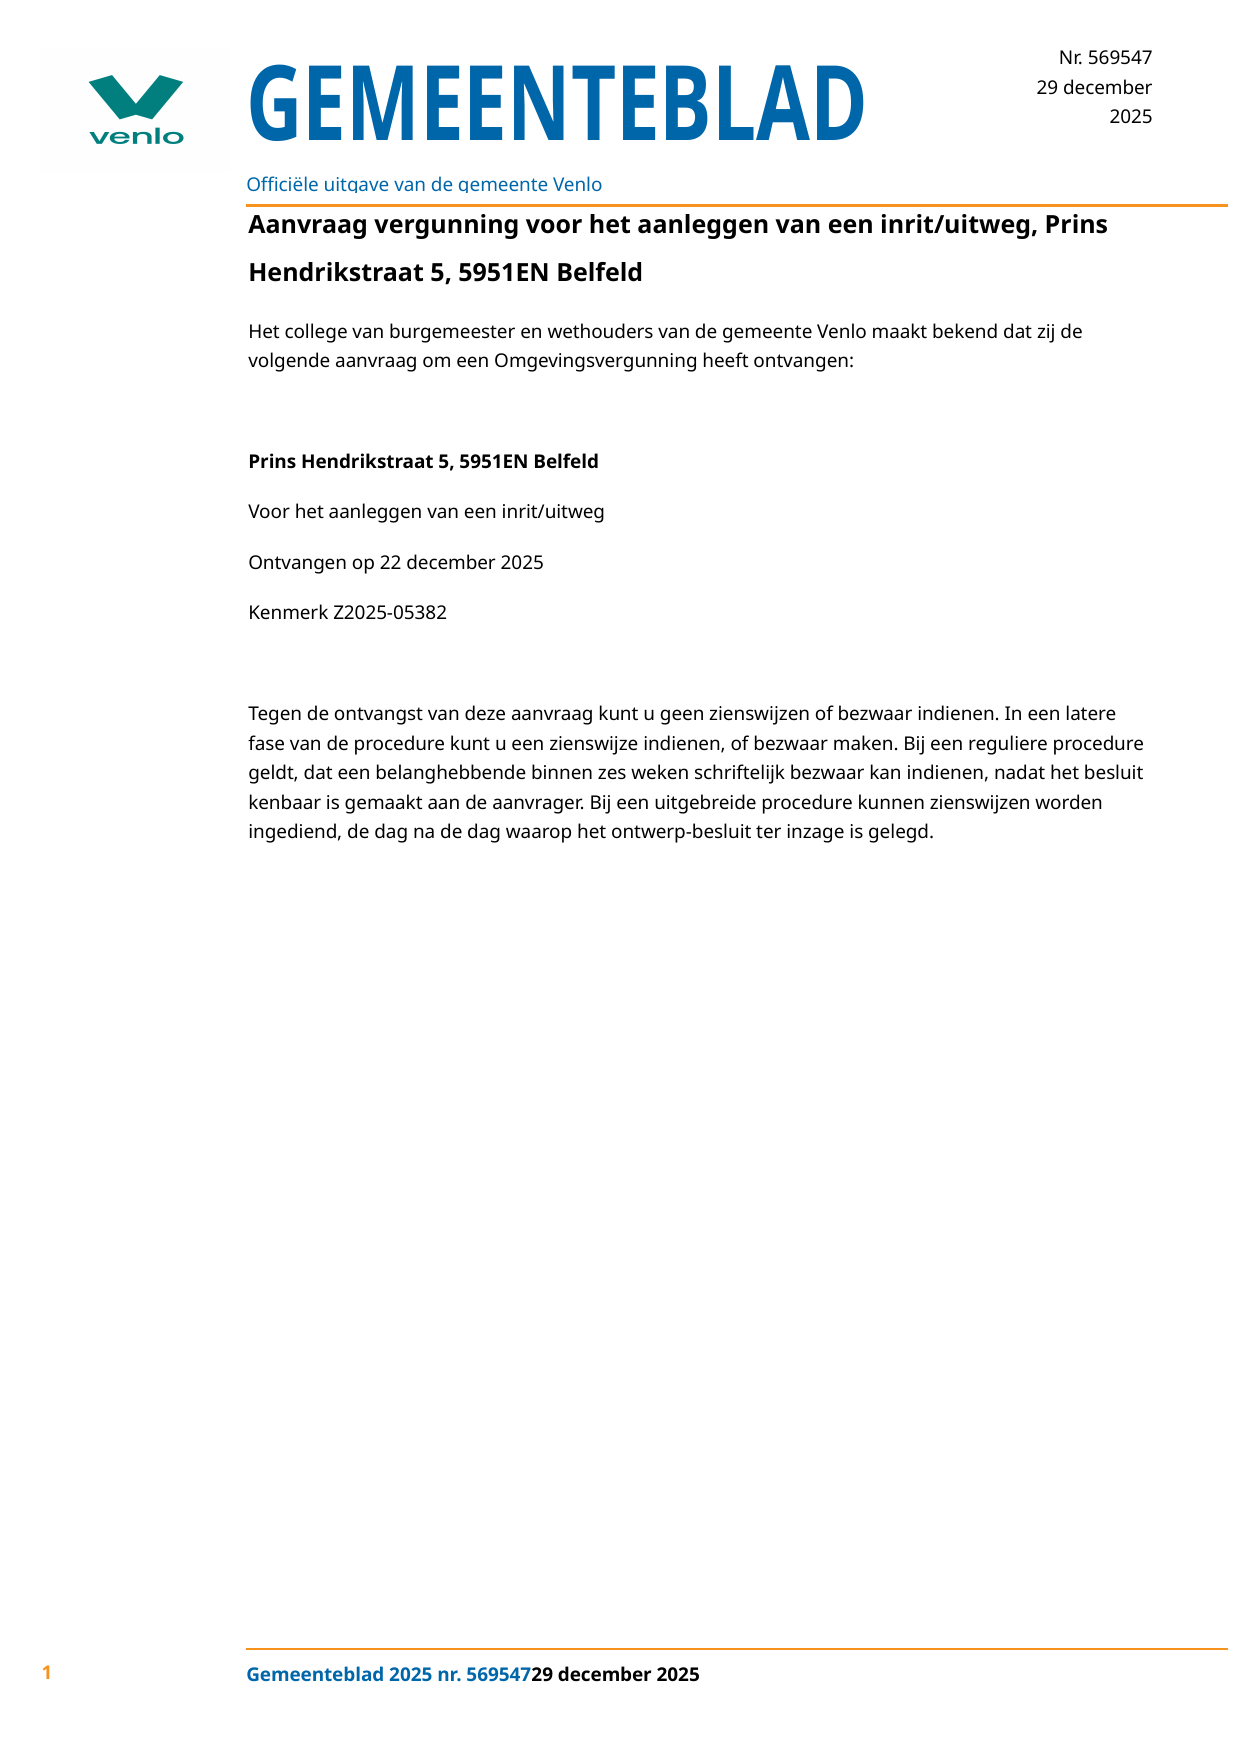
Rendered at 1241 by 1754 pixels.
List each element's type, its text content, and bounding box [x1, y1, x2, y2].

text Voor het aanleggen van een inrit/uitweg [248, 499, 1152, 524]
text Ontvangen op 22 december 2025 [248, 549, 1152, 575]
text Tegen de ontvangst van deze aanvraag kunt u geen zienswijzen of bezwaar indienen. In een latere fase van de procedure kunt u een zienswijze indienen, of bezwaar maken. Bij een reguliere procedure geldt, dat een belanghebbende binnen zes weken schriftelijk bezwaar kan indienen, nadat het besluit kenbaar is gemaakt aan de aanvrager. Bij een uitgebreide procedure kunnen zienswijzen worden ingediend, de dag na de dag waarop het ontwerp-besluit ter inzage is gelegd. [248, 700, 1152, 844]
text Kenmerk Z2025-05382 [248, 599, 1152, 625]
text Prins Hendrikstraat 5, 5951EN Belfeld [248, 448, 1152, 474]
picture [41, 47, 231, 172]
text Aanvraag vergunning voor het aanleggen van een inrit/uitweg, Prins Hendrikstraat 5, 5951EN Belfeld [248, 207, 1152, 288]
text Het college van burgemeester en wethouders van de gemeente Venlo maakt bekend dat zij de volgende aanvraag om een Omgevingsvergunning heeft ontvangen: [248, 318, 1152, 373]
